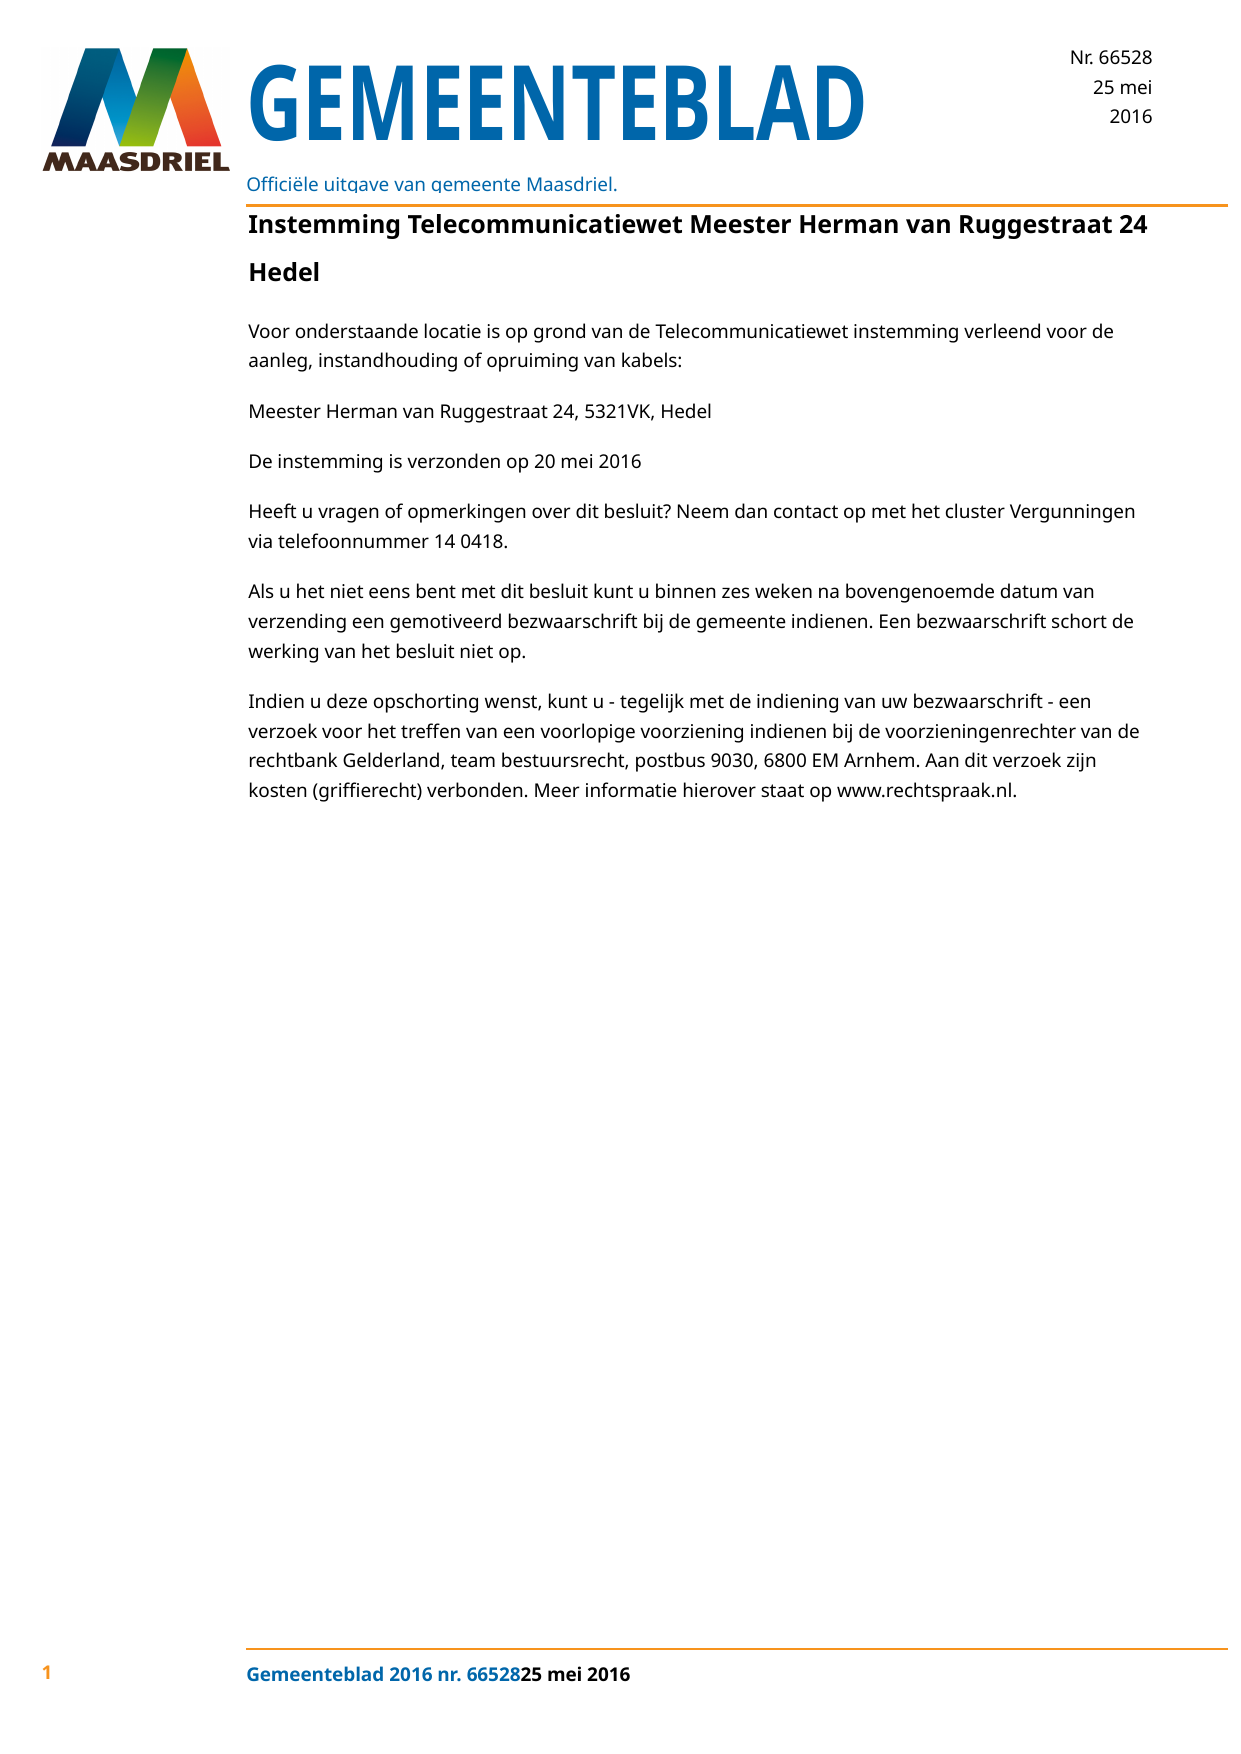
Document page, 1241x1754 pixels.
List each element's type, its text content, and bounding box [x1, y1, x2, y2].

text Heeft u vragen of opmerkingen over dit besluit? Neem dan contact op met het cluster Vergunningen via telefoonnummer 14 0418. [248, 499, 1152, 554]
text Instemming Telecommunicatiewet Meester Herman van Ruggestraat 24 Hedel [248, 207, 1152, 288]
text Als u het niet eens bent met dit besluit kunt u binnen zes weken na bovengenoemde datum van verzending een gemotiveerd bezwaarschrift bij de gemeente indienen. Een bezwaarschrift schort de werking van het besluit niet op. [248, 579, 1152, 664]
picture [41, 47, 231, 172]
text Meester Herman van Ruggestraat 24, 5321VK, Hedel [248, 398, 1152, 424]
text Voor onderstaande locatie is op grond van de Telecommunicatiewet instemming verleend voor de aanleg, instandhouding of opruiming van kabels: [248, 318, 1152, 373]
text Indien u deze opschorting wenst, kunt u - tegelijk met de indiening van uw bezwaarschrift - een verzoek voor het treffen van een voorlopige voorziening indienen bij de voorzieningenrechter van de rechtbank Gelderland, team bestuursrecht, postbus 9030, 6800 EM Arnhem. Aan dit verzoek zijn kosten (griffierecht) verbonden. Meer informatie hierover staat op www.rechtspraak.nl. [248, 688, 1152, 803]
text De instemming is verzonden op 20 mei 2016 [248, 448, 1152, 474]
